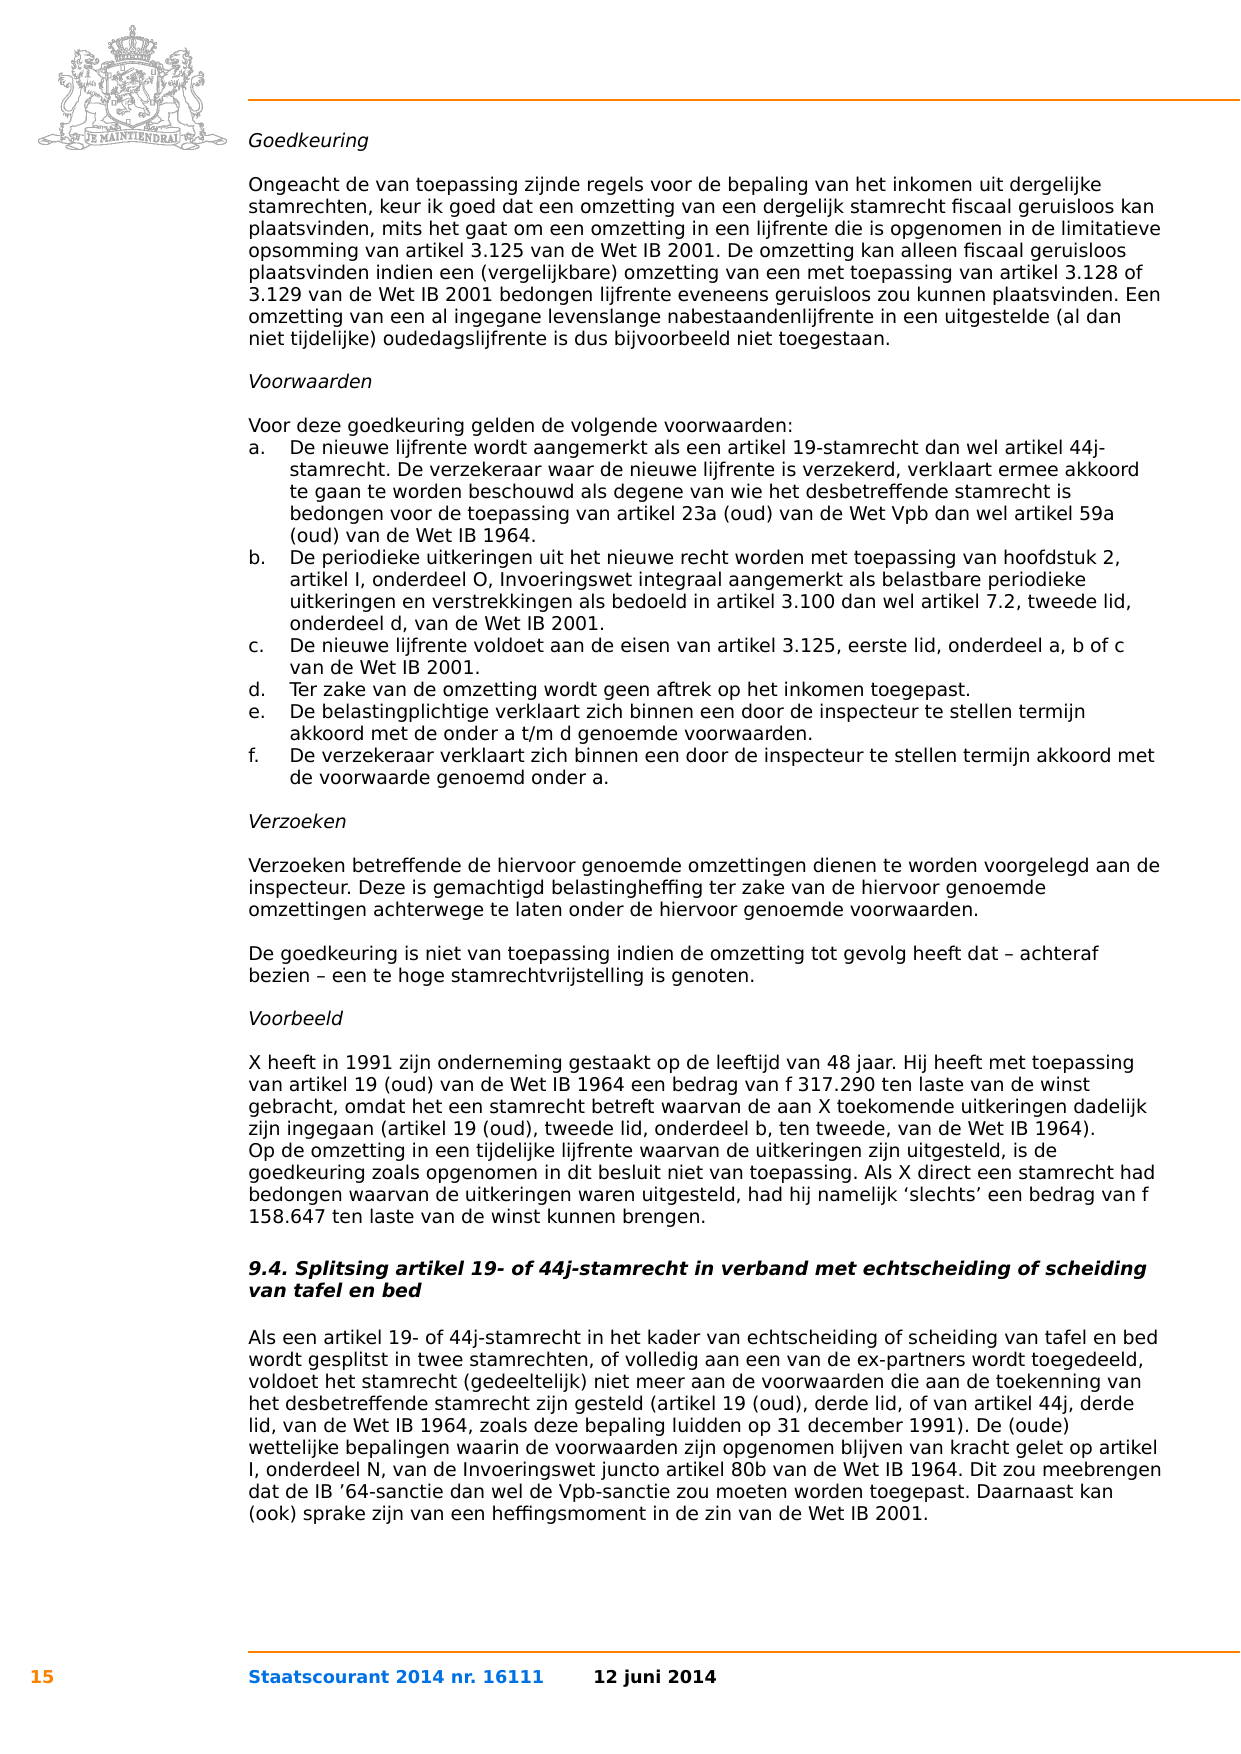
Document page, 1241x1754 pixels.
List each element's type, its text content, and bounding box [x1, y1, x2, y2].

text e. De belastingplichtige verklaart zich binnen een door de inspecteur te stellen termijn akkoord met de onder a t/m d genoemde voorwaarden. [248, 701, 1163, 745]
text X heeft in 1991 zijn onderneming gestaakt op de leeftijd van 48 jaar. Hij heeft met toepassing van artikel 19 (oud) van de Wet IB 1964 een bedrag van f 317.290 ten laste van de winst gebracht, omdat het een stamrecht betreft waarvan de aan X toekomende uitkeringen dadelijk zijn ingegaan (artikel 19 (oud), tweede lid, onderdeel b, ten tweede, van de Wet IB 1964). [248, 1052, 1163, 1140]
text Op de omzetting in een tijdelijke lijfrente waarvan de uitkeringen zijn uitgesteld, is de goedkeuring zoals opgenomen in dit besluit niet van toepassing. Als X direct een stamrecht had bedongen waarvan de uitkeringen waren uitgesteld, had hij namelijk ‘slechts’ een bedrag van f 158.647 ten laste van de winst kunnen brengen. [248, 1140, 1163, 1228]
text f. De verzekeraar verklaart zich binnen een door de inspecteur te stellen termijn akkoord met de voorwaarde genoemd onder a. [248, 745, 1163, 789]
text Als een artikel 19- of 44j-stamrecht in het kader van echtscheiding of scheiding van tafel en bed wordt gesplitst in twee stamrechten, of volledig aan een van de ex-partners wordt toegedeeld, voldoet het stamrecht (gedeeltelijk) niet meer aan de voorwaarden die aan de toekenning van het desbetreffende stamrecht zijn gesteld (artikel 19 (oud), derde lid, of van artikel 44j, derde lid, van de Wet IB 1964, zoals deze bepaling luidden op 31 december 1991). De (oude) wettelijke bepalingen waarin de voorwaarden zijn opgenomen blijven van kracht gelet op artikel I, onderdeel N, van de Invoeringswet juncto artikel 80b van de Wet IB 1964. Dit zou meebrengen dat de IB ’64-sanctie dan wel de Vpb-sanctie zou moeten worden toegepast. Daarnaast kan (ook) sprake zijn van een heffingsmoment in de zin van de Wet IB 2001. [248, 1327, 1163, 1525]
picture [38, 25, 227, 150]
text c. De nieuwe lijfrente voldoet aan de eisen van artikel 3.125, eerste lid, onderdeel a, b of c van de Wet IB 2001. [248, 635, 1163, 679]
subtitle Verzoeken [248, 811, 1163, 833]
text Ongeacht de van toepassing zijnde regels voor de bepaling van het inkomen uit dergelijke stamrechten, keur ik goed dat een omzetting van een dergelijk stamrecht fiscaal geruisloos kan plaatsvinden, mits het gaat om een omzetting in een lijfrente die is opgenomen in de limitatieve opsomming van artikel 3.125 van de Wet IB 2001. De omzetting kan alleen fiscaal geruisloos plaatsvinden indien een (vergelijkbare) omzetting van een met toepassing van artikel 3.128 of 3.129 van de Wet IB 2001 bedongen lijfrente eveneens geruisloos zou kunnen plaatsvinden. Een omzetting van een al ingegane levenslange nabestaandenlijfrente in een uitgestelde (al dan niet tijdelijke) oudedagslijfrente is dus bijvoorbeeld niet toegestaan. [248, 174, 1163, 349]
text Voor deze goedkeuring gelden de volgende voorwaarden: [248, 415, 1163, 437]
text b. De periodieke uitkeringen uit het nieuwe recht worden met toepassing van hoofdstuk 2, artikel I, onderdeel O, Invoeringswet integraal aangemerkt als belastbare periodieke uitkeringen en verstrekkingen als bedoeld in artikel 3.100 dan wel artikel 7.2, tweede lid, onderdeel d, van de Wet IB 2001. [248, 547, 1163, 635]
text d. Ter zake van de omzetting wordt geen aftrek op het inkomen toegepast. [248, 679, 1163, 701]
subtitle Voorbeeld [248, 1008, 1163, 1030]
subtitle Voorwaarden [248, 371, 1163, 393]
subtitle Goedkeuring [248, 130, 1163, 152]
text De goedkeuring is niet van toepassing indien de omzetting tot gevolg heeft dat – achteraf bezien – een te hoge stamrechtvrijstelling is genoten. [248, 942, 1163, 986]
text a. De nieuwe lijfrente wordt aangemerkt als een artikel 19-stamrecht dan wel artikel 44j-stamrecht. De verzekeraar waar de nieuwe lijfrente is verzekerd, verklaart ermee akkoord te gaan te worden beschouwd als degene van wie het desbetreffende stamrecht is bedongen voor de toepassing van artikel 23a (oud) van de Wet Vpb dan wel artikel 59a (oud) van de Wet IB 1964. [248, 437, 1163, 547]
subtitle 9.4. Splitsing artikel 19- of 44j-stamrecht in verband met echtscheiding of scheiding van tafel en bed [248, 1258, 1163, 1302]
text Verzoeken betreffende de hiervoor genoemde omzettingen dienen te worden voorgelegd aan de inspecteur. Deze is gemachtigd belastingheffing ter zake van de hiervoor genoemde omzettingen achterwege te laten onder de hiervoor genoemde voorwaarden. [248, 855, 1163, 921]
